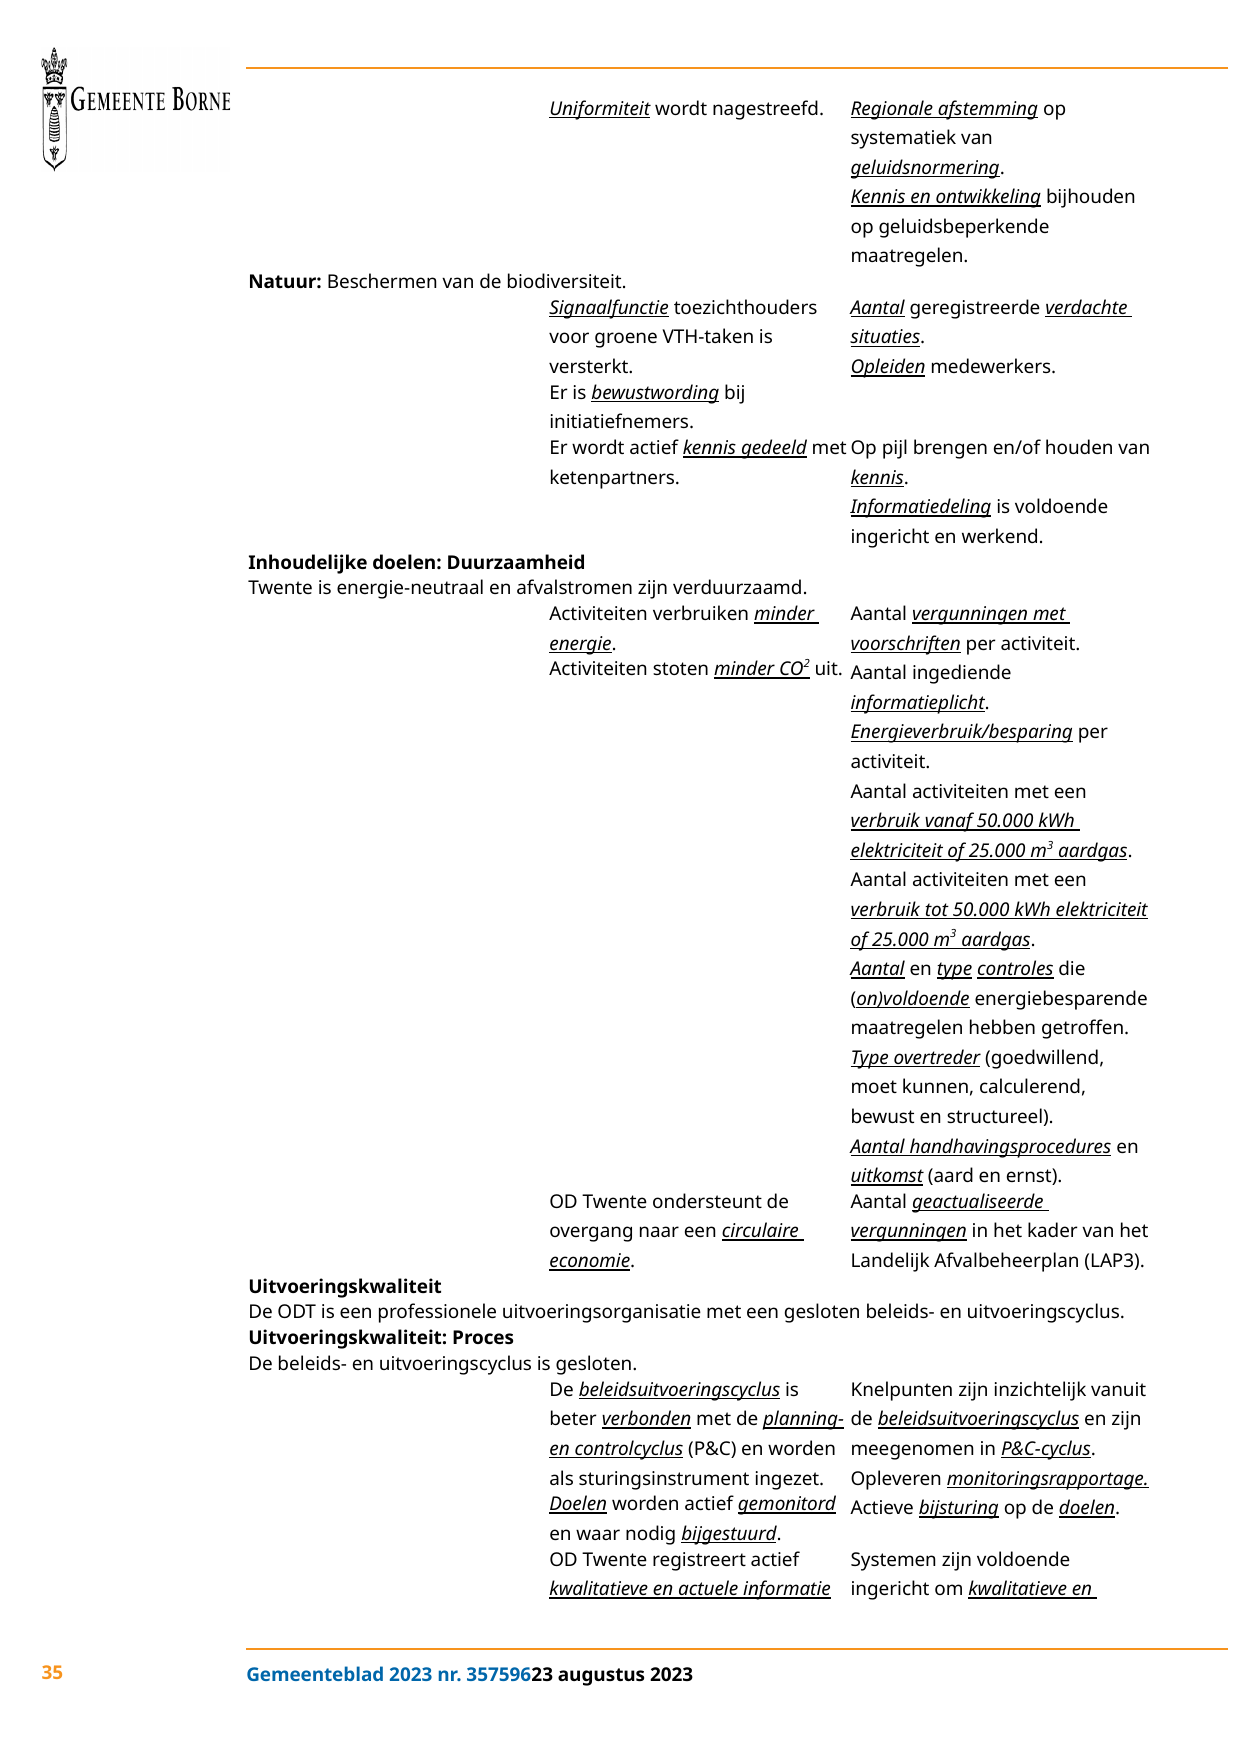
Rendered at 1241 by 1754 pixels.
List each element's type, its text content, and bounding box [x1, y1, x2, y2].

table_cell Uniformiteit wordt nagestreefd. [549, 95, 850, 268]
table_cell Activiteiten verbruiken minder energie. [549, 600, 850, 656]
table_cell Systemen zijn voldoende ingericht om kwalitatieve en [850, 1546, 1152, 1601]
table_cell De beleidsuitvoeringscyclus is beter verbonden met de planning- en controlcyclus (P&C) en worden als sturingsinstrument ingezet. [549, 1376, 850, 1490]
table_cell Knelpunten zijn inzichtelijk vanuit de beleidsuitvoeringscyclus en zijn meegenomen in P&C-cyclus. Opleveren monitoringsrapportage. Actieve bijsturing op de doelen. [850, 1376, 1152, 1546]
table_cell De beleids- en uitvoeringscyclus is gesloten. [248, 1350, 1152, 1376]
table_cell [248, 1376, 549, 1601]
table_cell OD Twente ondersteunt de overgang naar een circulaire economie. [549, 1188, 850, 1273]
table_cell Natuur: Beschermen van de biodiversiteit. [248, 269, 1152, 294]
table_cell Activiteiten stoten minder CO2 uit. [549, 656, 850, 1188]
table_cell Aantal geregistreerde verdachte situaties. Opleiden medewerkers. [850, 294, 1152, 434]
table_cell Aantal geactualiseerde vergunningen in het kader van het Landelijk Afvalbeheerplan (LAP3). [850, 1188, 1152, 1273]
table_cell [248, 95, 549, 268]
table_cell Signaalfunctie toezichthouders voor groene VTH-taken is versterkt. [549, 294, 850, 379]
table_cell OD Twente registreert actief kwalitatieve en actuele informatie [549, 1546, 850, 1601]
table_cell Er is bewustwording bij initiatiefnemers. [549, 379, 850, 434]
table_cell Aantal vergunningen met voorschriften per activiteit. Aantal ingediende informatieplicht. Energieverbruik/besparing per activiteit. Aantal activiteiten met een verbruik vanaf 50.000 kWh elektriciteit of 25.000 m3 aardgas. Aantal activiteiten met een verbruik tot 50.000 kWh elektriciteit of 25.000 m3 aardgas. Aantal en type controles die (on)voldoende energiebesparende maatregelen hebben getroffen. Type overtreder (goedwillend, moet kunnen, calculerend, bewust en structureel). Aantal handhavingsprocedures en uitkomst (aard en ernst). [850, 600, 1152, 1188]
table_cell [248, 294, 549, 549]
picture [41, 47, 231, 172]
table_cell Inhoudelijke doelen: Duurzaamheid [248, 549, 1152, 574]
table_cell Twente is energie-neutraal en afvalstromen zijn verduurzaamd. [248, 575, 1152, 600]
table_cell Op pijl brengen en/of houden van kennis. Informatiedeling is voldoende ingericht en werkend. [850, 434, 1152, 549]
table_cell Doelen worden actief gemonitord en waar nodig bijgestuurd. [549, 1490, 850, 1546]
table_cell Uitvoeringskwaliteit [248, 1273, 1152, 1299]
table_cell Uitvoeringskwaliteit: Proces [248, 1325, 1152, 1350]
table_cell [248, 600, 549, 1273]
table_cell Regionale afstemming op systematiek van geluidsnormering. Kennis en ontwikkeling bijhouden op geluidsbeperkende maatregelen. [850, 95, 1152, 268]
table_cell De ODT is een professionele uitvoeringsorganisatie met een gesloten beleids- en uitvoeringscyclus. [248, 1299, 1152, 1324]
table_cell Er wordt actief kennis gedeeld met ketenpartners. [549, 434, 850, 549]
